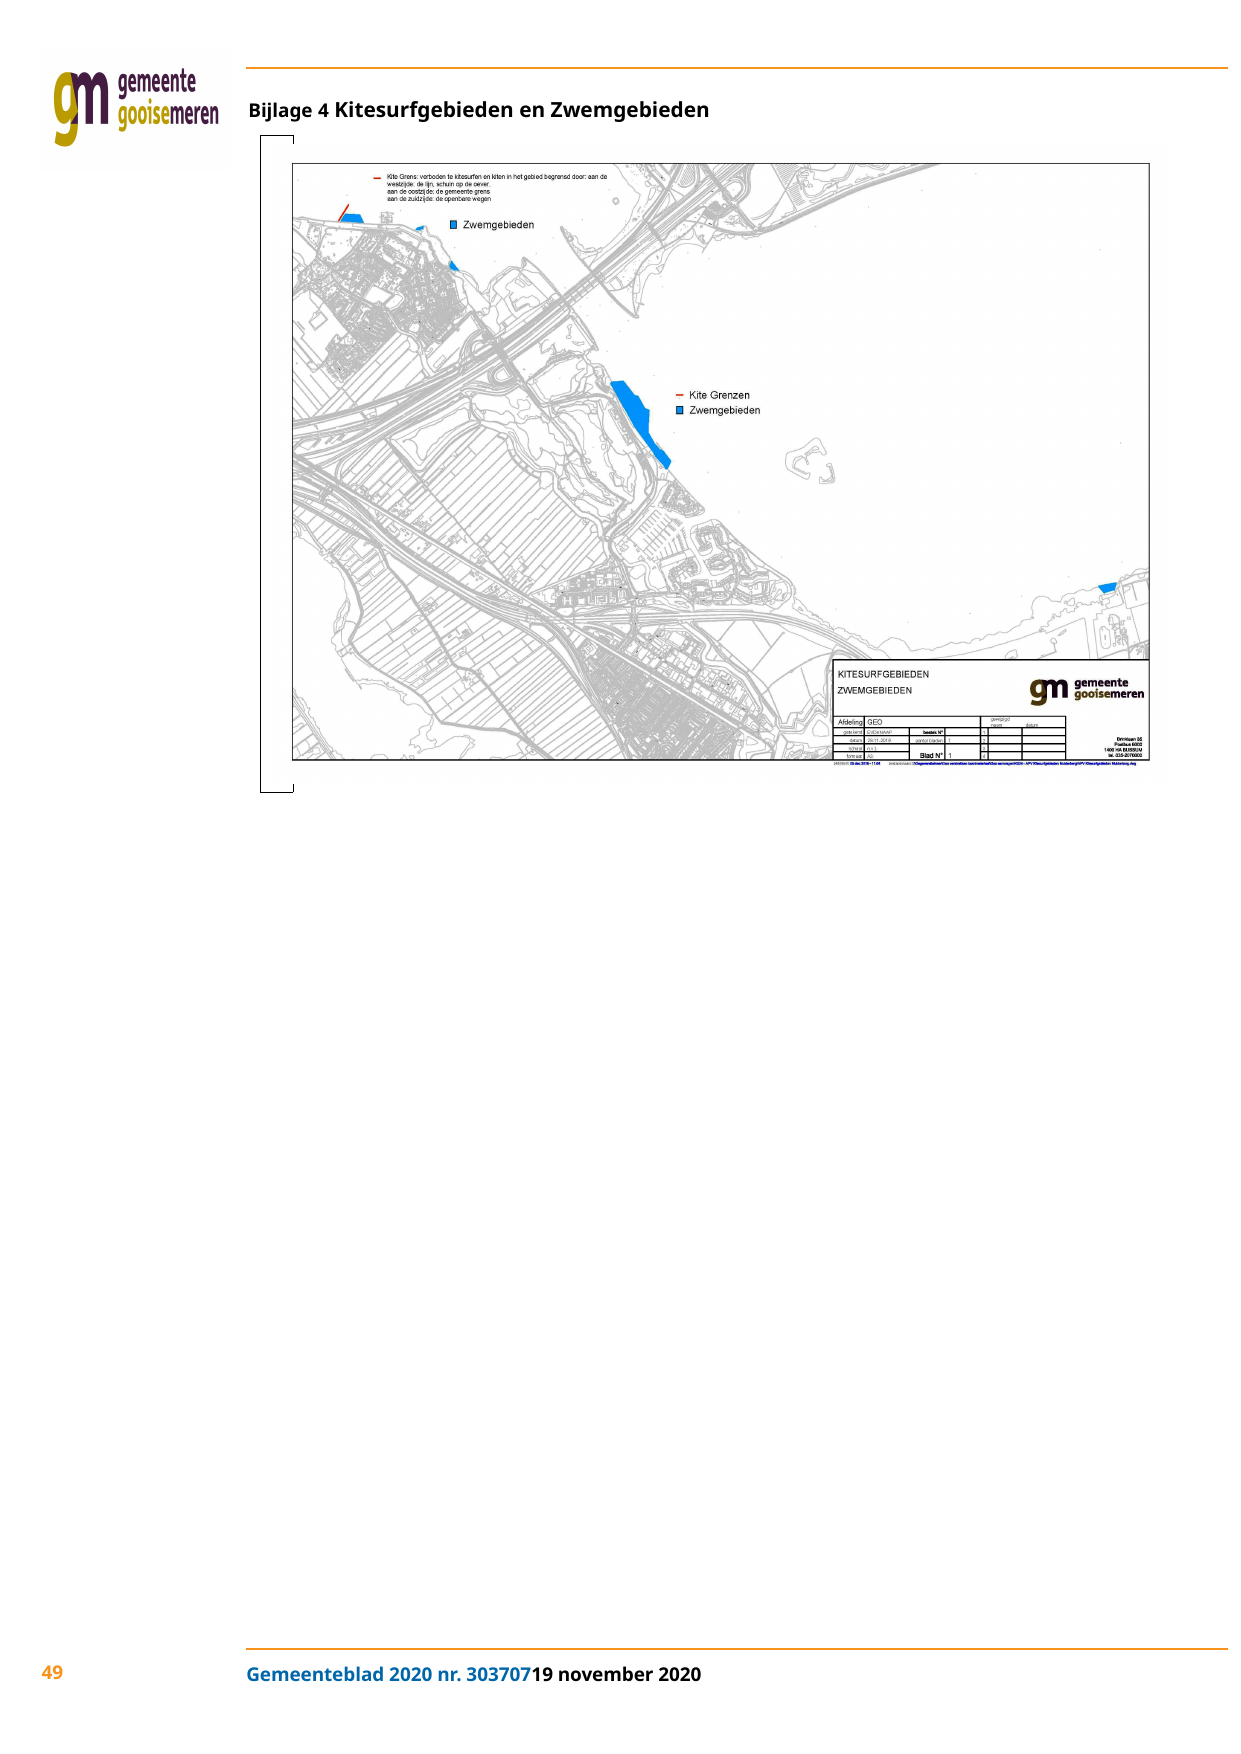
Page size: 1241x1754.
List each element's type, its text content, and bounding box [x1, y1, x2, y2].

text Bijlage 4 Kitesurfgebieden en Zwemgebieden [248, 95, 1152, 123]
picture [268, 144, 1173, 784]
picture [41, 47, 231, 172]
